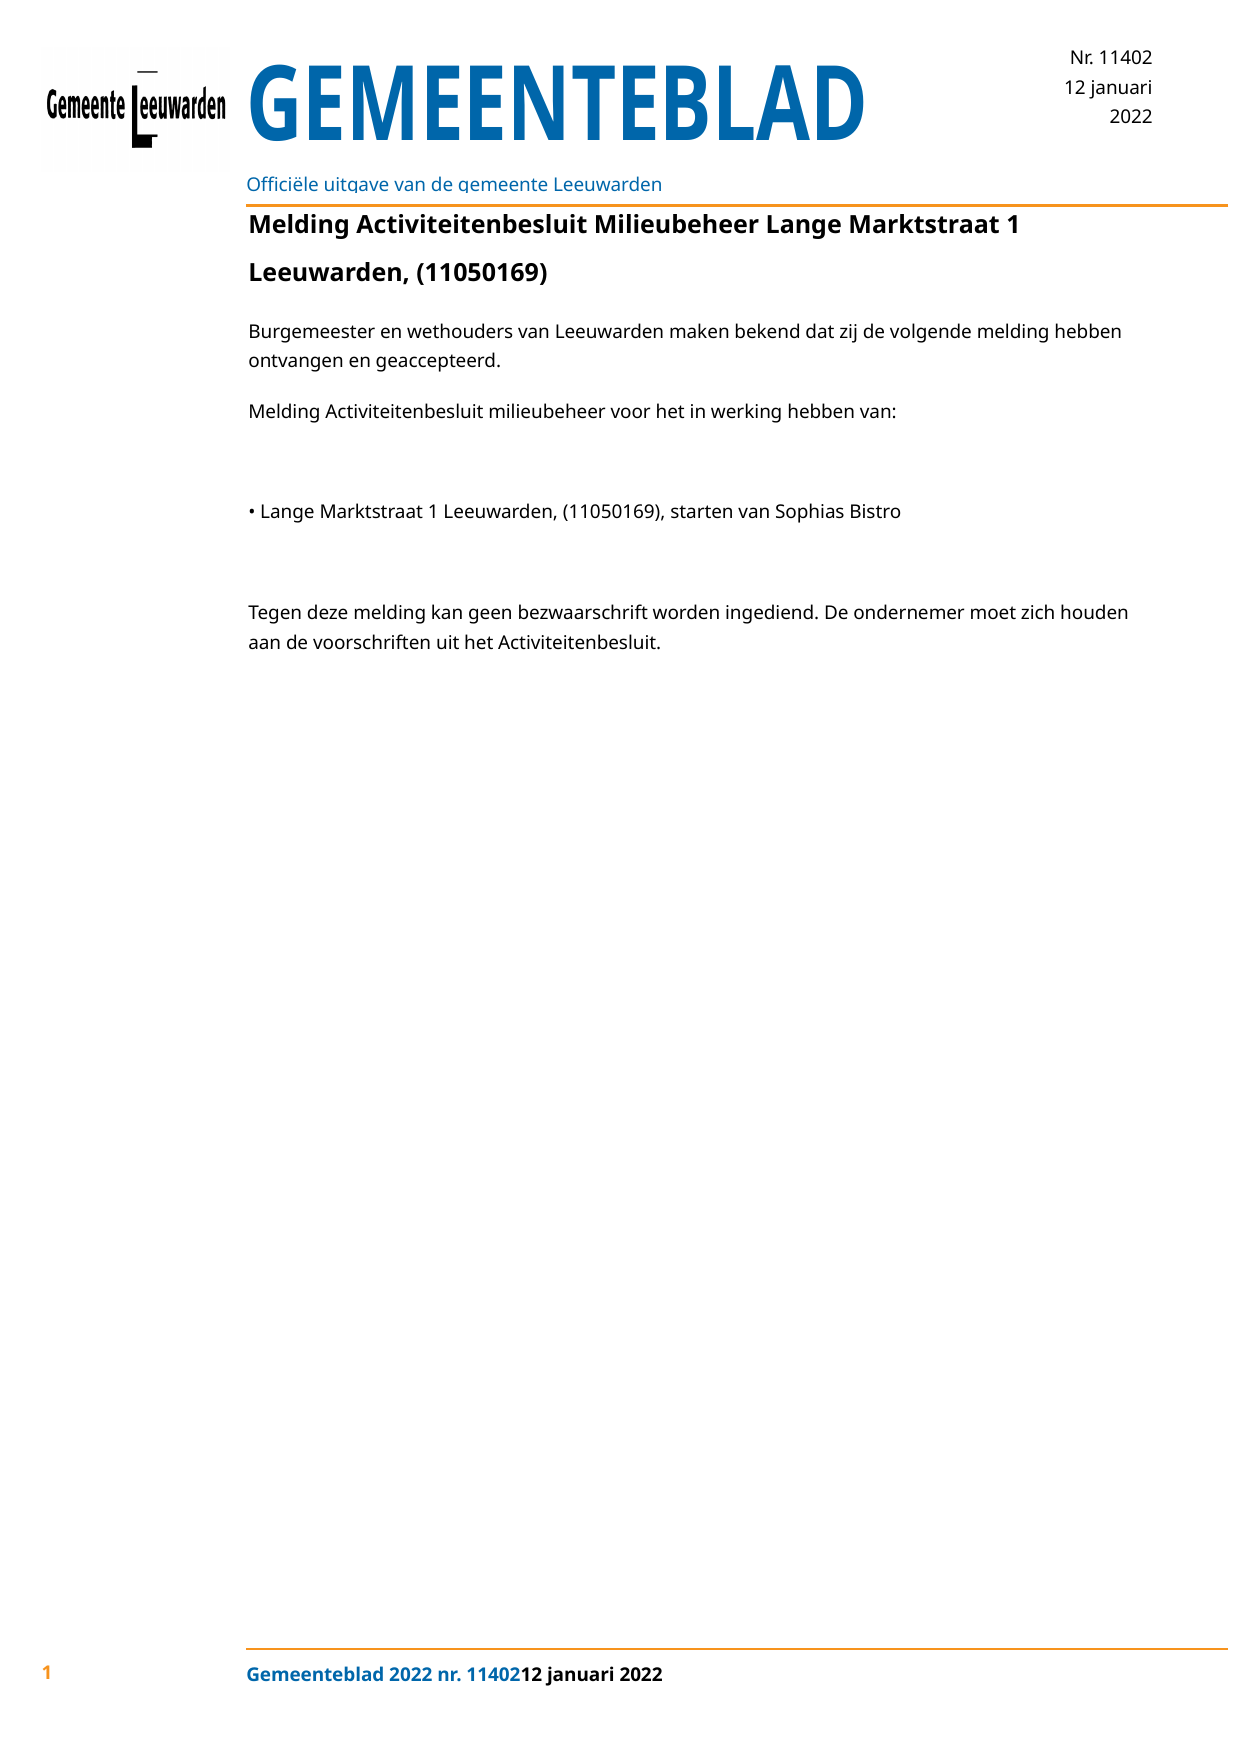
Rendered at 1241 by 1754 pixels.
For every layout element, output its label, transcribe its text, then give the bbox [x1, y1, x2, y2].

text Melding Activiteitenbesluit milieubeheer voor het in werking hebben van: [248, 398, 1152, 424]
text • Lange Marktstraat 1 Leeuwarden, (11050169), starten van Sophias Bistro [248, 499, 1152, 524]
text Burgemeester en wethouders van Leeuwarden maken bekend dat zij de volgende melding hebben ontvangen en geaccepteerd. [248, 318, 1152, 373]
text Melding Activiteitenbesluit Milieubeheer Lange Marktstraat 1 Leeuwarden, (11050169) [248, 207, 1152, 288]
text Tegen deze melding kan geen bezwaarschrift worden ingediend. De ondernemer moet zich houden aan de voorschriften uit het Activiteitenbesluit. [248, 599, 1152, 655]
picture [41, 47, 231, 172]
